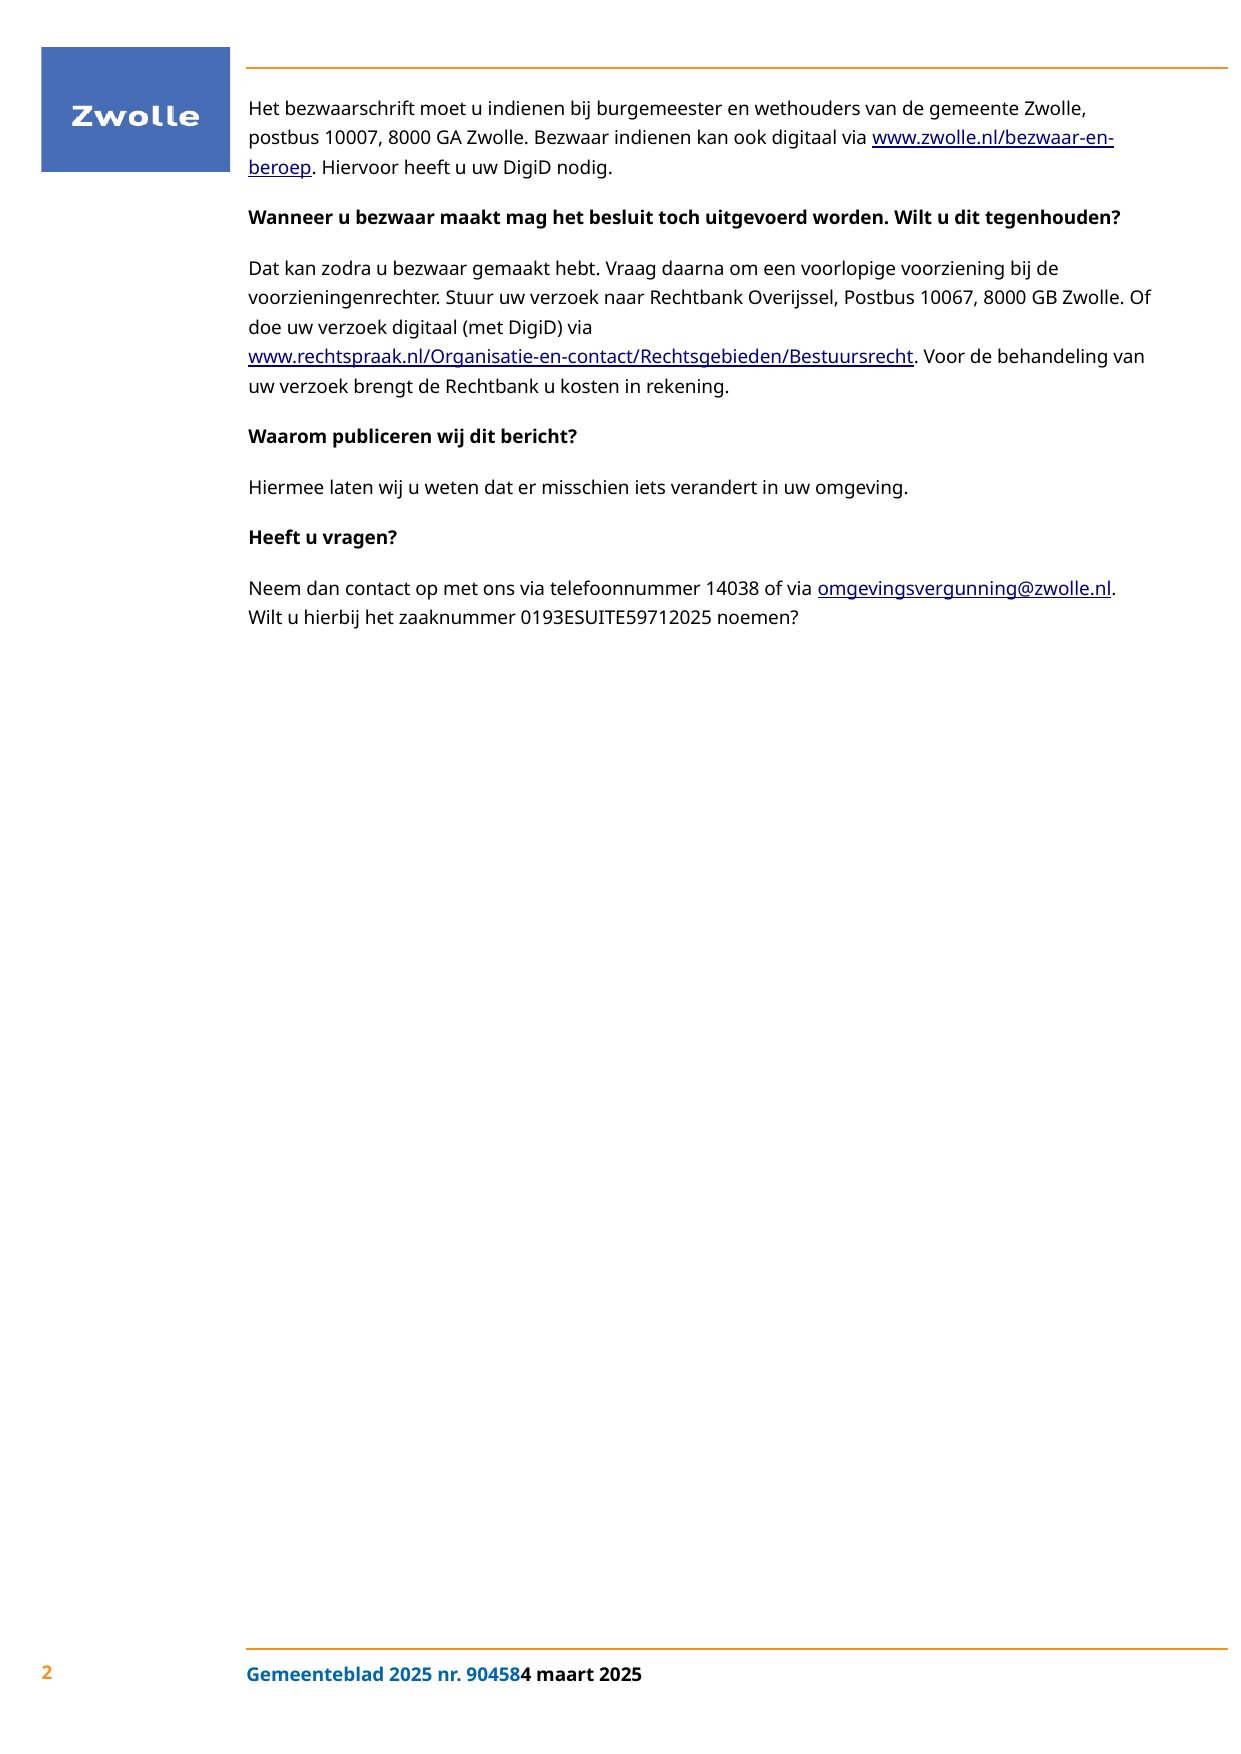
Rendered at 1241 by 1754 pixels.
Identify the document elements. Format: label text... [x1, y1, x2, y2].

picture [41, 47, 231, 172]
text Neem dan contact op met ons via telefoonnummer 14038 of via omgevingsvergunning@zwolle.nl. Wilt u hierbij het zaaknummer 0193ESUITE59712025 noemen? [248, 575, 1152, 630]
text Wanneer u bezwaar maakt mag het besluit toch uitgevoerd worden. Wilt u dit tegenhouden? [248, 204, 1152, 230]
text Heeft u vragen? [248, 524, 1152, 550]
text Het bezwaarschrift moet u indienen bij burgemeester en wethouders van de gemeente Zwolle, postbus 10007, 8000 GA Zwolle. Bezwaar indienen kan ook digitaal via www.zwolle.nl/bezwaar-en-beroep. Hiervoor heeft u uw DigiD nodig. [248, 95, 1152, 180]
text Hiermee laten wij u weten dat er misschien iets verandert in uw omgeving. [248, 474, 1152, 500]
text Waarom publiceren wij dit bericht? [248, 423, 1152, 449]
text Dat kan zodra u bezwaar gemaakt hebt. Vraag daarna om een voorlopige voorziening bij de voorzieningenrechter. Stuur uw verzoek naar Rechtbank Overijssel, Postbus 10067, 8000 GB Zwolle. Of doe uw verzoek digitaal (met DigiD) via www.rechtspraak.nl/Organisatie-en-contact/Rechtsgebieden/Bestuursrecht. Voor de behandeling van uw verzoek brengt de Rechtbank u kosten in rekening. [248, 255, 1152, 399]
